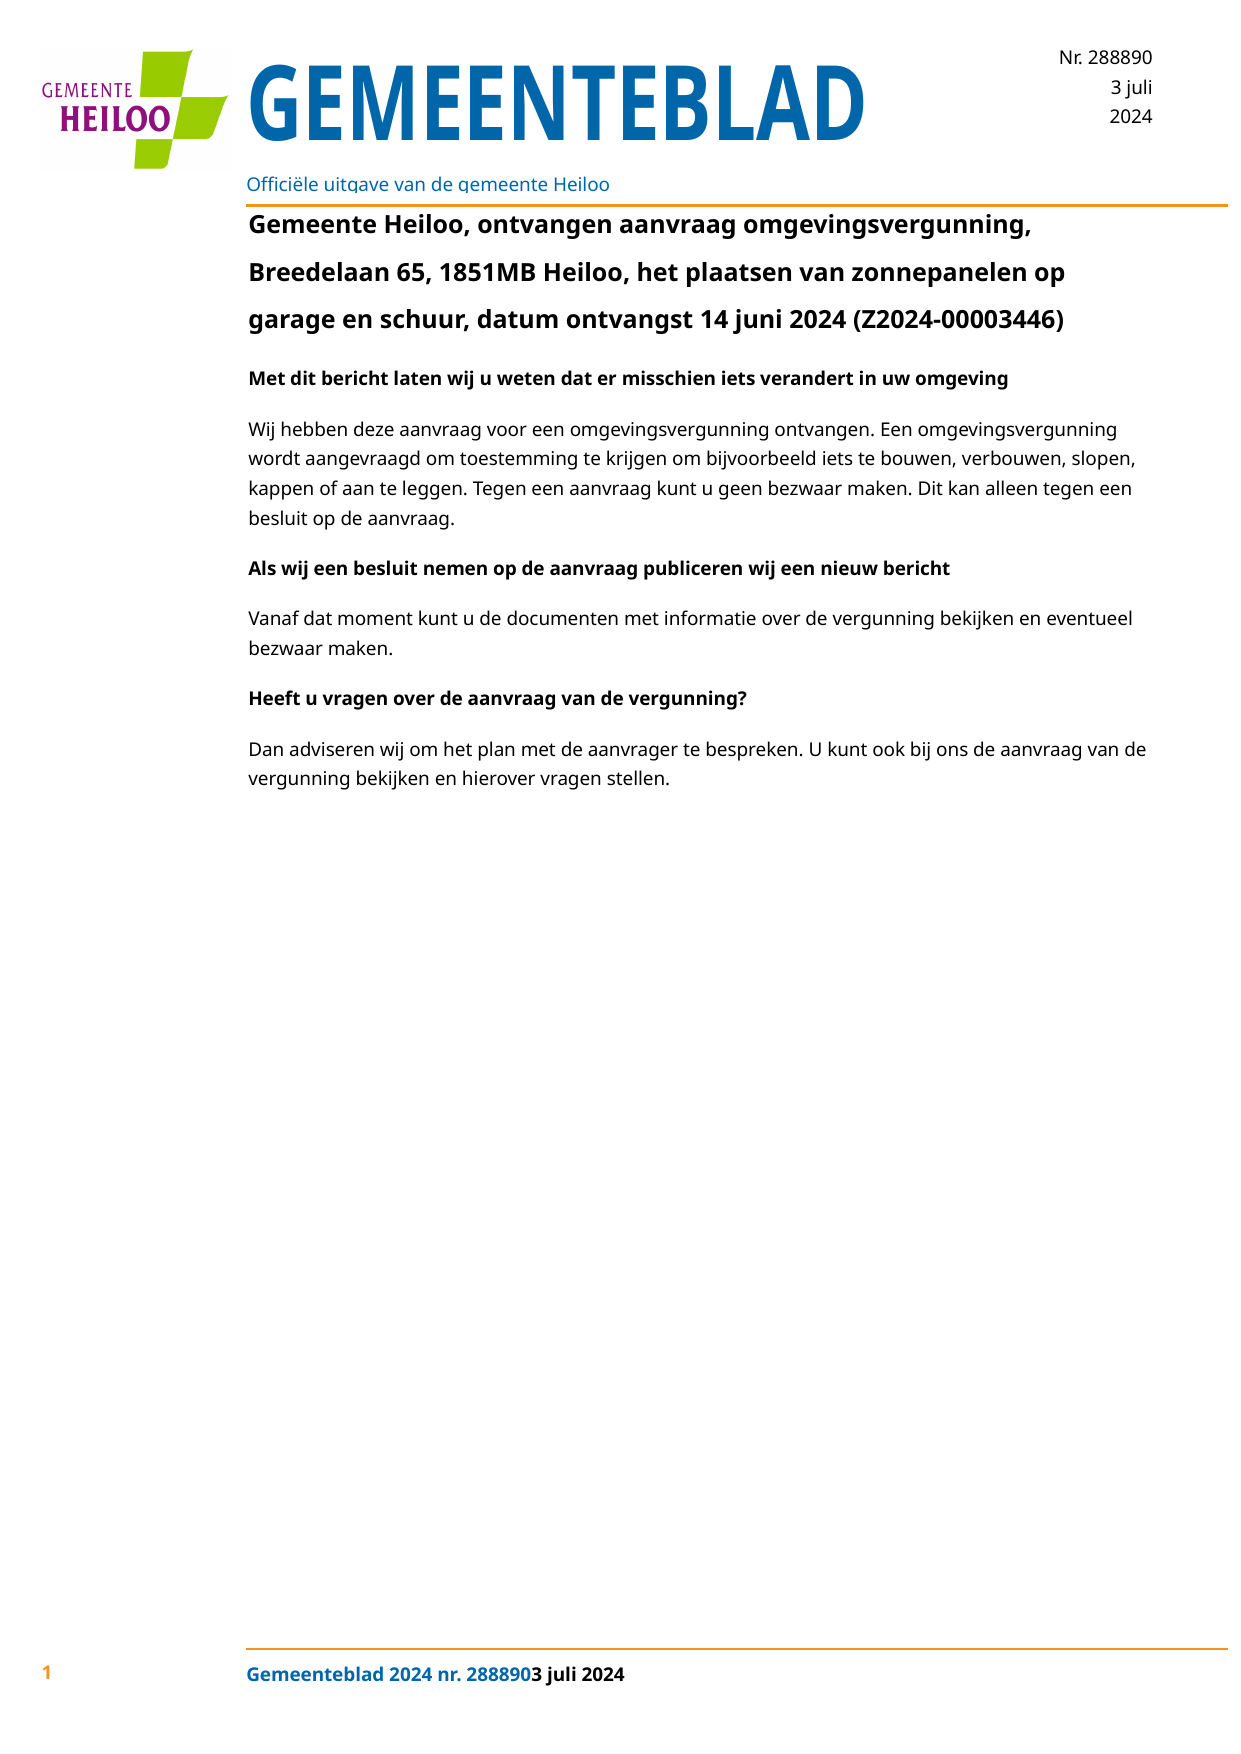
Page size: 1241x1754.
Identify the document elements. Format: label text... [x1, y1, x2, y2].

text Als wij een besluit nemen op de aanvraag publiceren wij een nieuw bericht [248, 555, 1152, 581]
text Met dit bericht laten wij u weten dat er misschien iets verandert in uw omgeving [248, 366, 1152, 391]
text Gemeente Heiloo, ontvangen aanvraag omgevingsvergunning, Breedelaan 65, 1851MB Heiloo, het plaatsen van zonnepanelen op garage en schuur, datum ontvangst 14 juni 2024 (Z2024-00003446) [248, 207, 1152, 336]
text Dan adviseren wij om het plan met de aanvrager te bespreken. U kunt ook bij ons de aanvraag van de vergunning bekijken en hierover vragen stellen. [248, 736, 1152, 791]
picture [41, 47, 231, 172]
text Wij hebben deze aanvraag voor een omgevingsvergunning ontvangen. Een omgevingsvergunning wordt aangevraagd om toestemming te krijgen om bijvoorbeeld iets te bouwen, verbouwen, slopen, kappen of aan te leggen. Tegen een aanvraag kunt u geen bezwaar maken. Dit kan alleen tegen een besluit op de aanvraag. [248, 416, 1152, 530]
text Heeft u vragen over de aanvraag van de vergunning? [248, 686, 1152, 711]
text Vanaf dat moment kunt u de documenten met informatie over de vergunning bekijken en eventueel bezwaar maken. [248, 606, 1152, 661]
